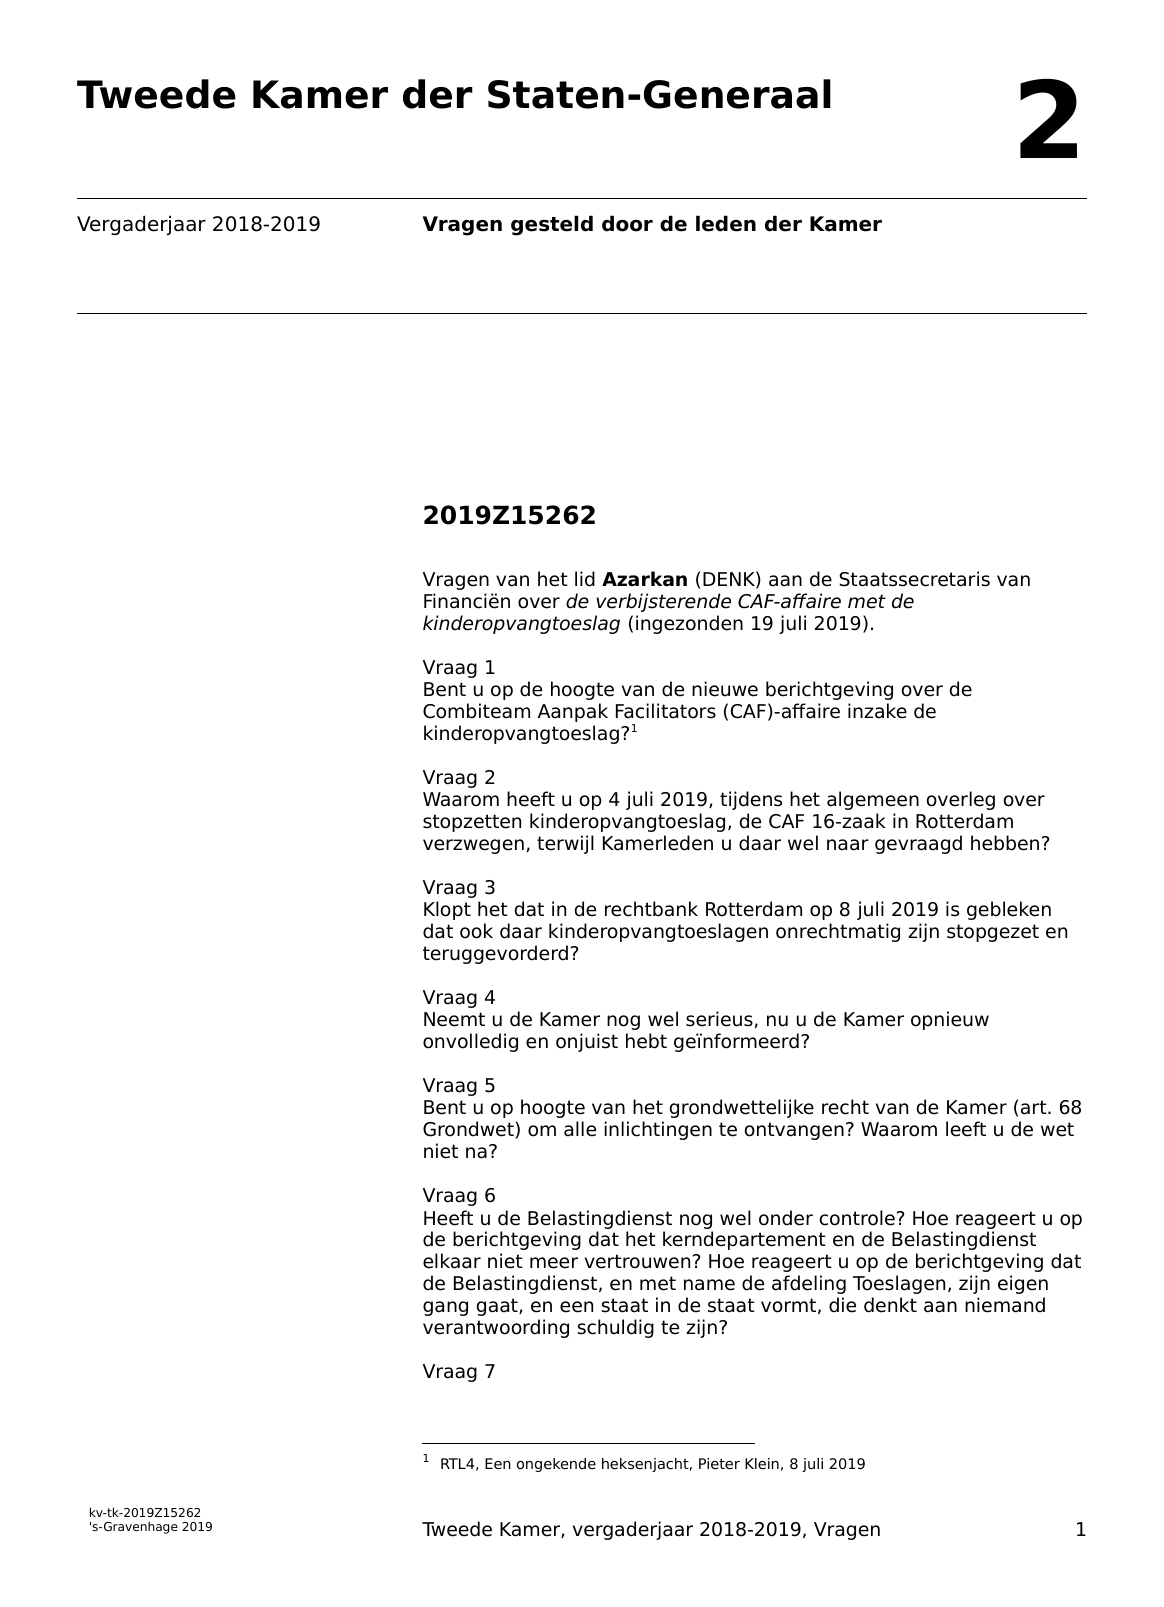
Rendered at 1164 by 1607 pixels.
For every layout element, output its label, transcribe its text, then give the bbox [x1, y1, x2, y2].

text Vraag 7 [422, 1361, 1087, 1383]
text Vraag 6 [422, 1185, 1087, 1207]
text Klopt het dat in de rechtbank Rotterdam op 8 juli 2019 is gebleken dat ook daar kinderopvangtoeslagen onrechtmatig zijn stopgezet en teruggevorderd? [422, 899, 1087, 965]
text Bent u op de hoogte van de nieuwe berichtgeving over de Combiteam Aanpak Facilitators (CAF)-affaire inzake de kinderopvangtoeslag? [422, 679, 1087, 745]
table_header 2 [886, 59, 1087, 198]
table_header Tweede Kamer der Staten-Generaal [77, 59, 886, 198]
text Bent u op hoogte van het grondwettelijke recht van de Kamer (art. 68 Grondwet) om alle inlichtingen te ontvangen? Waarom leeft u de wet niet na? [422, 1097, 1087, 1163]
text Waarom heeft u op 4 juli 2019, tijdens het algemeen overleg over stopzetten kinderopvangtoeslag, de CAF 16-zaak in Rotterdam verzwegen, terwijl Kamerleden u daar wel naar gevraagd hebben? [422, 789, 1087, 855]
table_cell Vragen gesteld door de leden der Kamer [422, 199, 1087, 313]
text Vraag 4 [422, 987, 1087, 1009]
text kv-tk-2019Z15262 [88, 1506, 323, 1520]
text Vraag 1 [422, 657, 1087, 679]
text Neemt u de Kamer nog wel serieus, nu u de Kamer opnieuw onvolledig en onjuist hebt geïnformeerd? [422, 1009, 1087, 1053]
text Vraag 2 [422, 767, 1087, 789]
text Vragen van het lid Azarkan (DENK) aan de Staatssecretaris van Financiën over de verbijsterende CAF-affaire met de kinderopvangtoeslag (ingezonden 19 juli 2019). [422, 569, 1087, 635]
text Heeft u de Belastingdienst nog wel onder controle? Hoe reageert u op de berichtgeving dat het kerndepartement en de Belastingdienst elkaar niet meer vertrouwen? Hoe reageert u op de berichtgeving dat de Belastingdienst, en met name de afdeling Toeslagen, zijn eigen gang gaat, en een staat in de staat vormt, die denkt aan niemand verantwoording schuldig te zijn? [422, 1207, 1087, 1339]
text Vraag 5 [422, 1075, 1087, 1097]
text 's-Gravenhage 2019 [88, 1520, 323, 1534]
text 2019Z15262 [422, 501, 1087, 531]
text RTL4, Een ongekende heksenjacht, Pieter Klein, 8 juli 2019 [422, 1452, 1087, 1474]
table_cell Vergaderjaar 2018-2019 [77, 199, 422, 313]
text Vraag 3 [422, 877, 1087, 899]
